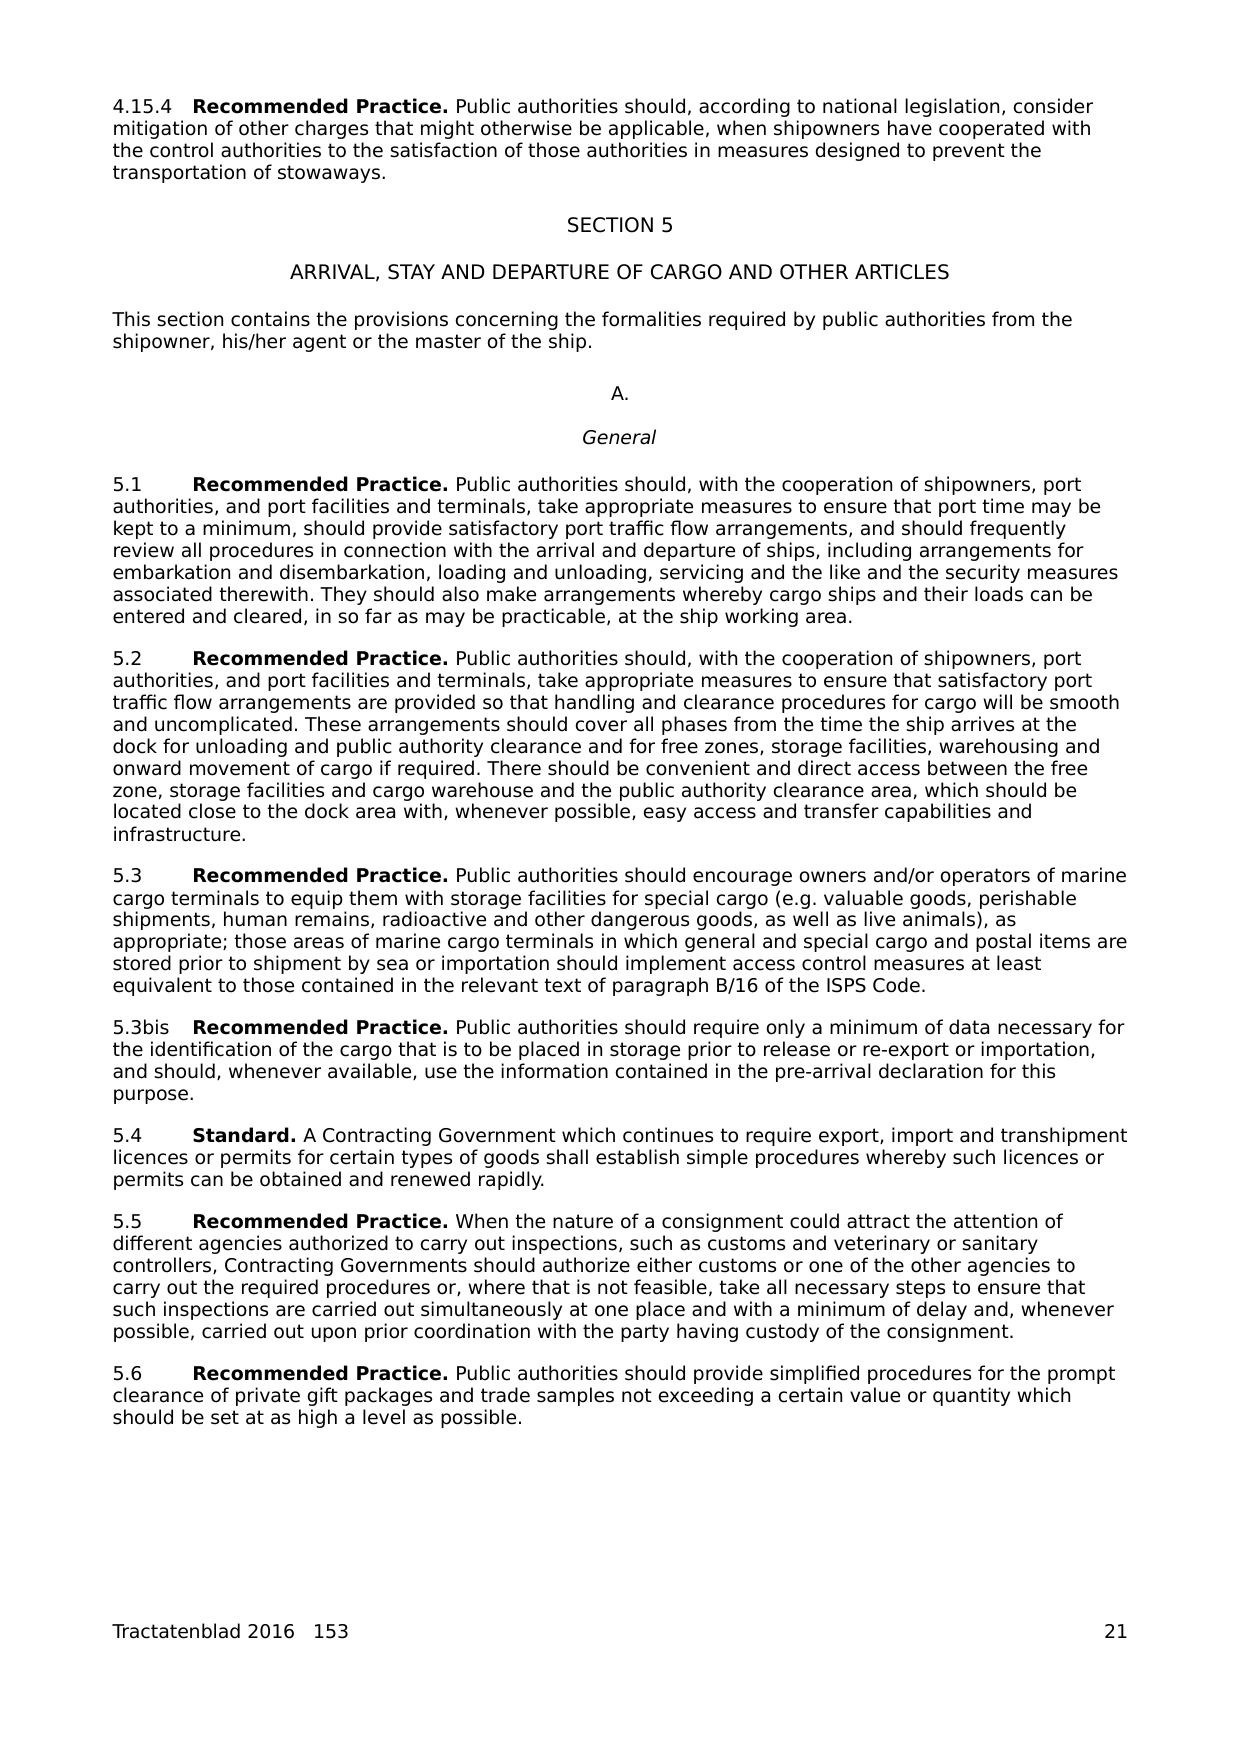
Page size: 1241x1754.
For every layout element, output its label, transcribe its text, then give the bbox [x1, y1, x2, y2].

text 4.15.4 Recommended Practice. Public authorities should, according to national legislation, consider mitigation of other charges that might otherwise be applicable, when shipowners have cooperated with the control authorities to the satisfaction of those authorities in measures designed to prevent the transportation of stowaways. [112, 96, 1128, 184]
subtitle SECTION 5 ARRIVAL, STAY AND DEPARTURE OF CARGO AND OTHER ARTICLES [112, 214, 1128, 284]
subtitle A. General [112, 383, 1128, 449]
text This section contains the provisions concerning the formalities required by public authorities from the shipowner, his/her agent or the master of the ship. [112, 309, 1128, 353]
text 5.3 Recommended Practice. Public authorities should encourage owners and/or operators of marine cargo terminals to equip them with storage facilities for special cargo (e.g. valuable goods, perishable shipments, human remains, radioactive and other dangerous goods, as well as live animals), as appropriate; those areas of marine cargo terminals in which general and special cargo and postal items are stored prior to shipment by sea or importation should implement access control measures at least equivalent to those contained in the relevant text of paragraph B/16 of the ISPS Code. [112, 865, 1128, 997]
text 5.5 Recommended Practice. When the nature of a consignment could attract the attention of different agencies authorized to carry out inspections, such as customs and veterinary or sanitary controllers, Contracting Governments should authorize either customs or one of the other agencies to carry out the required procedures or, where that is not feasible, take all necessary steps to ensure that such inspections are carried out simultaneously at one place and with a minimum of delay and, whenever possible, carried out upon prior coordination with the party having custody of the consignment. [112, 1211, 1128, 1343]
text 5.3bis Recommended Practice. Public authorities should require only a minimum of data necessary for the identification of the cargo that is to be placed in storage prior to release or re-export or importation, and should, whenever available, use the information contained in the pre-arrival declaration for this purpose. [112, 1017, 1128, 1105]
text 5.2 Recommended Practice. Public authorities should, with the cooperation of shipowners, port authorities, and port facilities and terminals, take appropriate measures to ensure that satisfactory port traffic flow arrangements are provided so that handling and clearance procedures for cargo will be smooth and uncomplicated. These arrangements should cover all phases from the time the ship arrives at the dock for unloading and public authority clearance and for free zones, storage facilities, warehousing and onward movement of cargo if required. There should be convenient and direct access between the free zone, storage facilities and cargo warehouse and the public authority clearance area, which should be located close to the dock area with, whenever possible, easy access and transfer capabilities and infrastructure. [112, 648, 1128, 845]
text 5.6 Recommended Practice. Public authorities should provide simplified procedures for the prompt clearance of private gift packages and trade samples not exceeding a certain value or quantity which should be set at as high a level as possible. [112, 1363, 1128, 1429]
text 5.1 Recommended Practice. Public authorities should, with the cooperation of shipowners, port authorities, and port facilities and terminals, take appropriate measures to ensure that port time may be kept to a minimum, should provide satisfactory port traffic flow arrangements, and should frequently review all procedures in connection with the arrival and departure of ships, including arrangements for embarkation and disembarkation, loading and unloading, servicing and the like and the security measures associated therewith. They should also make arrangements whereby cargo ships and their loads can be entered and cleared, in so far as may be practicable, at the ship working area. [112, 474, 1128, 628]
text 5.4 Standard. A Contracting Government which continues to require export, import and transhipment licences or permits for certain types of goods shall establish simple procedures whereby such licences or permits can be obtained and renewed rapidly. [112, 1125, 1128, 1191]
